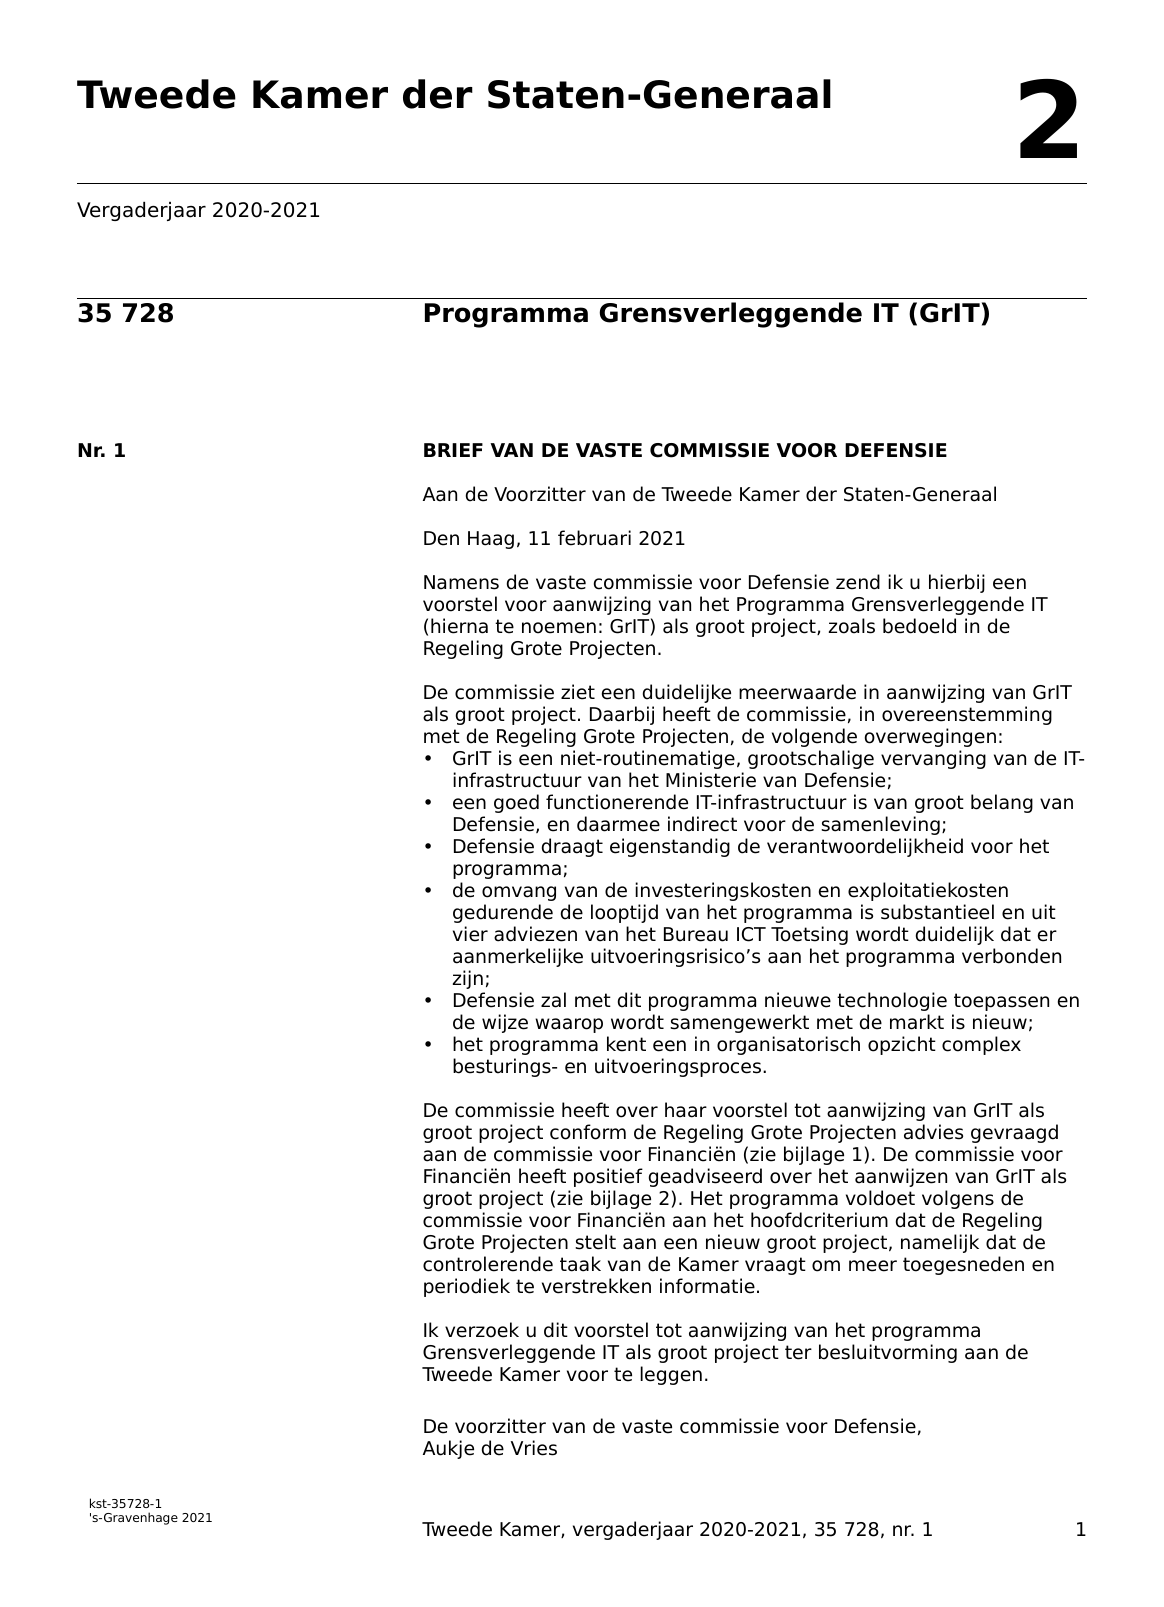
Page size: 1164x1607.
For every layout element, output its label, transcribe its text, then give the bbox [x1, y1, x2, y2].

subtitle Nr. 1 BRIEF VAN DE VASTE COMMISSIE VOOR DEFENSIE [77, 440, 1087, 462]
text Den Haag, 11 februari 2021 [422, 528, 1087, 550]
text • GrIT is een niet-routinematige, grootschalige vervanging van de IT-infrastructuur van het Ministerie van Defensie; [422, 748, 1087, 792]
text • de omvang van de investeringskosten en exploitatiekosten gedurende de looptijd van het programma is substantieel en uit vier adviezen van het Bureau ICT Toetsing wordt duidelijk dat er aanmerkelijke uitvoeringsrisico’s aan het programma verbonden zijn; [422, 880, 1087, 990]
table_header Tweede Kamer der Staten-Generaal [77, 59, 886, 183]
text Namens de vaste commissie voor Defensie zend ik u hierbij een voorstel voor aanwijzing van het Programma Grensverleggende IT (hierna te noemen: GrIT) als groot project, zoals bedoeld in de Regeling Grote Projecten. [422, 572, 1087, 660]
text 's-Gravenhage 2021 [88, 1511, 323, 1525]
text • het programma kent een in organisatorisch opzicht complex besturings- en uitvoeringsproces. [422, 1034, 1087, 1078]
text Aan de Voorzitter van de Tweede Kamer der Staten-Generaal [422, 484, 1087, 506]
table_cell Vergaderjaar 2020-2021 [77, 184, 1087, 298]
text kst-35728-1 [88, 1497, 323, 1511]
text Ik verzoek u dit voorstel tot aanwijzing van het programma Grensverleggende IT als groot project ter besluitvorming aan de Tweede Kamer voor te leggen. [422, 1320, 1087, 1386]
text De commissie ziet een duidelijke meerwaarde in aanwijzing van GrIT als groot project. Daarbij heeft de commissie, in overeenstemming met de Regeling Grote Projecten, de volgende overwegingen: [422, 682, 1087, 748]
text • Defensie draagt eigenstandig de verantwoordelijkheid voor het programma; [422, 836, 1087, 880]
text De voorzitter van de vaste commissie voor Defensie, Aukje de Vries [422, 1416, 1087, 1460]
text De commissie heeft over haar voorstel tot aanwijzing van GrIT als groot project conform de Regeling Grote Projecten advies gevraagd aan de commissie voor Financiën (zie bijlage 1). De commissie voor Financiën heeft positief geadviseerd over het aanwijzen van GrIT als groot project (zie bijlage 2). Het programma voldoet volgens de commissie voor Financiën aan het hoofdcriterium dat de Regeling Grote Projecten stelt aan een nieuw groot project, namelijk dat de controlerende taak van de Kamer vraagt om meer toegesneden en periodiek te verstrekken informatie. [422, 1100, 1087, 1298]
table_header 2 [886, 59, 1087, 183]
text • Defensie zal met dit programma nieuwe technologie toepassen en de wijze waarop wordt samengewerkt met de markt is nieuw; [422, 990, 1087, 1034]
subtitle 35 728 Programma Grensverleggende IT (GrIT) [77, 299, 1087, 329]
text • een goed functionerende IT-infrastructuur is van groot belang van Defensie, en daarmee indirect voor de samenleving; [422, 792, 1087, 836]
